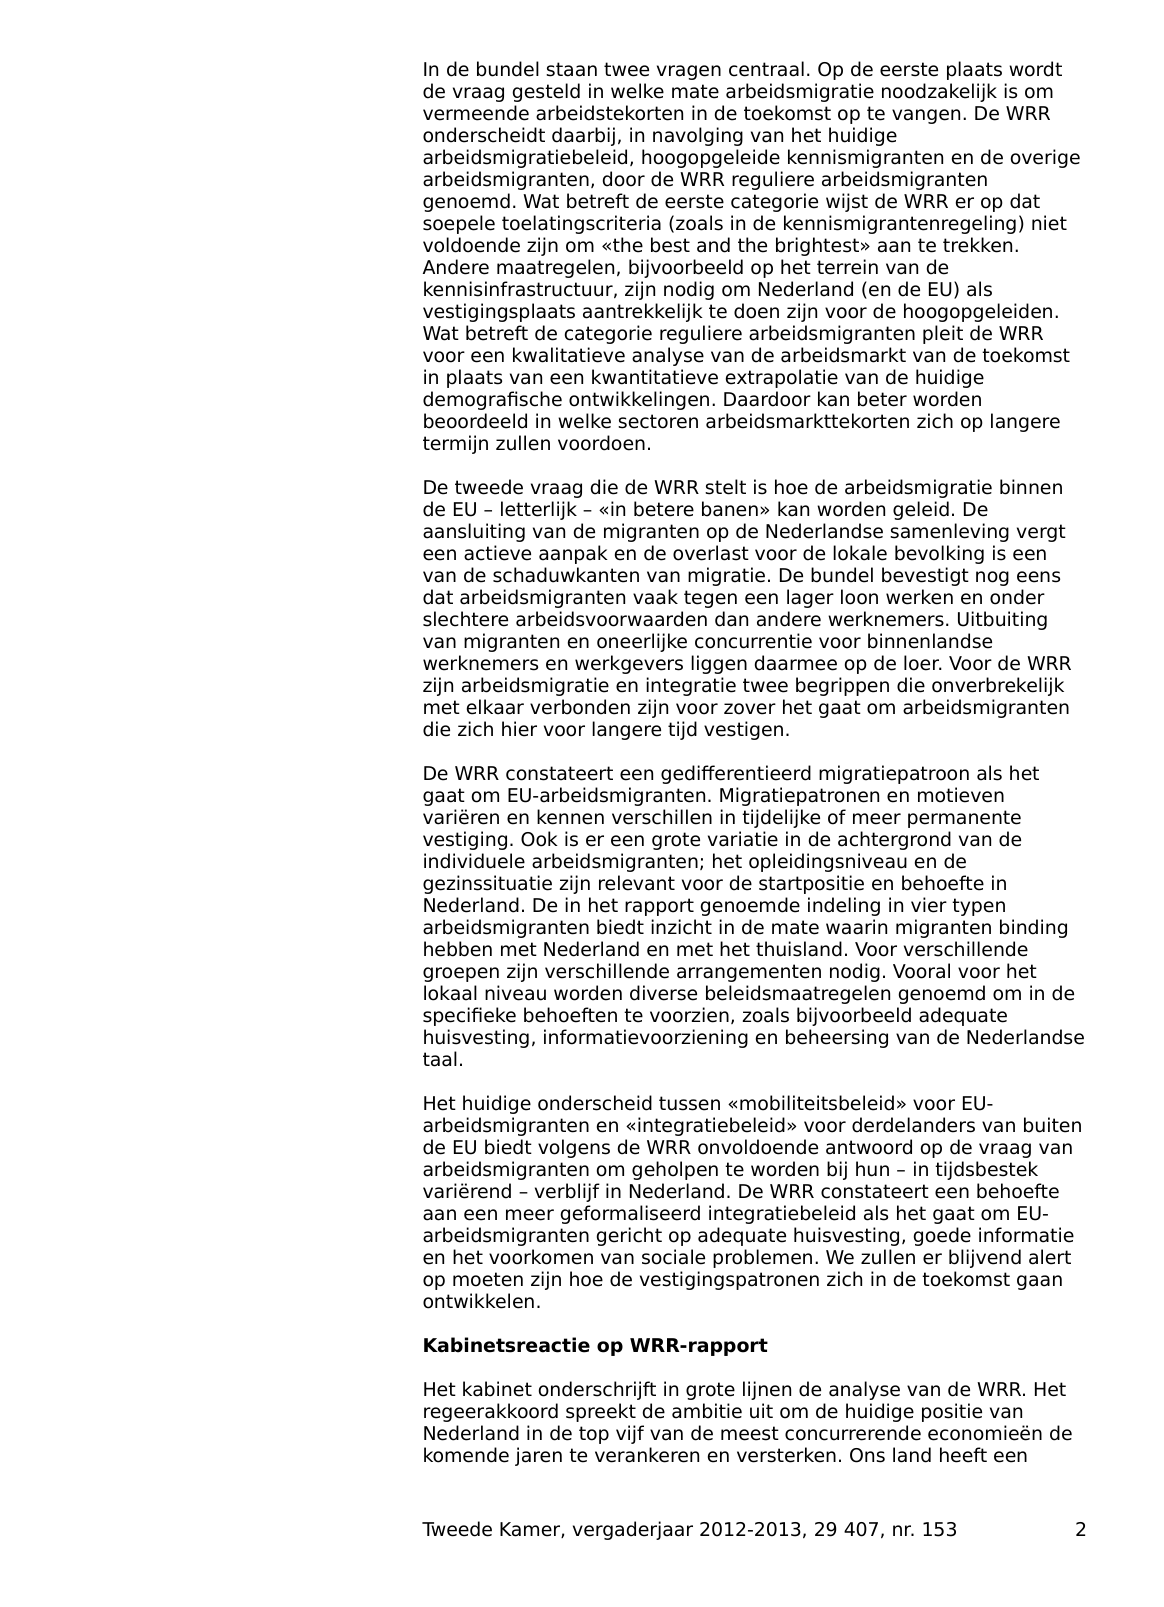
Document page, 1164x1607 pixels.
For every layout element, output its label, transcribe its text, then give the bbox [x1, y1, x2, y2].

text Het huidige onderscheid tussen «mobiliteitsbeleid» voor EU-arbeidsmigranten en «integratiebeleid» voor derdelanders van buiten de EU biedt volgens de WRR onvoldoende antwoord op de vraag van arbeidsmigranten om geholpen te worden bij hun – in tijdsbestek variërend – verblijf in Nederland. De WRR constateert een behoefte aan een meer geformaliseerd integratiebeleid als het gaat om EU-arbeidsmigranten gericht op adequate huisvesting, goede informatie en het voorkomen van sociale problemen. We zullen er blijvend alert op moeten zijn hoe de vestigingspatronen zich in de toekomst gaan ontwikkelen. [422, 1093, 1087, 1312]
text Het kabinet onderschrijft in grote lijnen de analyse van de WRR. Het regeerakkoord spreekt de ambitie uit om de huidige positie van Nederland in de top vijf van de meest concurrerende economieën de komende jaren te verankeren en versterken. Ons land heeft een [422, 1379, 1087, 1467]
text De WRR constateert een gedifferentieerd migratiepatroon als het gaat om EU-arbeidsmigranten. Migratiepatronen en motieven variëren en kennen verschillen in tijdelijke of meer permanente vestiging. Ook is er een grote variatie in de achtergrond van de individuele arbeidsmigranten; het opleidingsniveau en de gezinssituatie zijn relevant voor de startpositie en behoefte in Nederland. De in het rapport genoemde indeling in vier typen arbeidsmigranten biedt inzicht in de mate waarin migranten binding hebben met Nederland en met het thuisland. Voor verschillende groepen zijn verschillende arrangementen nodig. Vooral voor het lokaal niveau worden diverse beleidsmaatregelen genoemd om in de specifieke behoeften te voorzien, zoals bijvoorbeeld adequate huisvesting, informatievoorziening en beheersing van de Nederlandse taal. [422, 763, 1087, 1071]
text De tweede vraag die de WRR stelt is hoe de arbeidsmigratie binnen de EU – letterlijk – «in betere banen» kan worden geleid. De aansluiting van de migranten op de Nederlandse samenleving vergt een actieve aanpak en de overlast voor de lokale bevolking is een van de schaduwkanten van migratie. De bundel bevestigt nog eens dat arbeidsmigranten vaak tegen een lager loon werken en onder slechtere arbeidsvoorwaarden dan andere werknemers. Uitbuiting van migranten en oneerlijke concurrentie voor binnenlandse werknemers en werkgevers liggen daarmee op de loer. Voor de WRR zijn arbeidsmigratie en integratie twee begrippen die onverbrekelijk met elkaar verbonden zijn voor zover het gaat om arbeidsmigranten die zich hier voor langere tijd vestigen. [422, 477, 1087, 741]
text In de bundel staan twee vragen centraal. Op de eerste plaats wordt de vraag gesteld in welke mate arbeidsmigratie noodzakelijk is om vermeende arbeidstekorten in de toekomst op te vangen. De WRR onderscheidt daarbij, in navolging van het huidige arbeidsmigratiebeleid, hoogopgeleide kennismigranten en de overige arbeidsmigranten, door de WRR reguliere arbeidsmigranten genoemd. Wat betreft de eerste categorie wijst de WRR er op dat soepele toelatingscriteria (zoals in de kennismigrantenregeling) niet voldoende zijn om «the best and the brightest» aan te trekken. Andere maatregelen, bijvoorbeeld op het terrein van de kennisinfrastructuur, zijn nodig om Nederland (en de EU) als vestigingsplaats aantrekkelijk te doen zijn voor de hoogopgeleiden. Wat betreft de categorie reguliere arbeidsmigranten pleit de WRR voor een kwalitatieve analyse van de arbeidsmarkt van de toekomst in plaats van een kwantitatieve extrapolatie van de huidige demografische ontwikkelingen. Daardoor kan beter worden beoordeeld in welke sectoren arbeidsmarkttekorten zich op langere termijn zullen voordoen. [422, 59, 1087, 455]
subtitle Kabinetsreactie op WRR-rapport [422, 1335, 1087, 1357]
